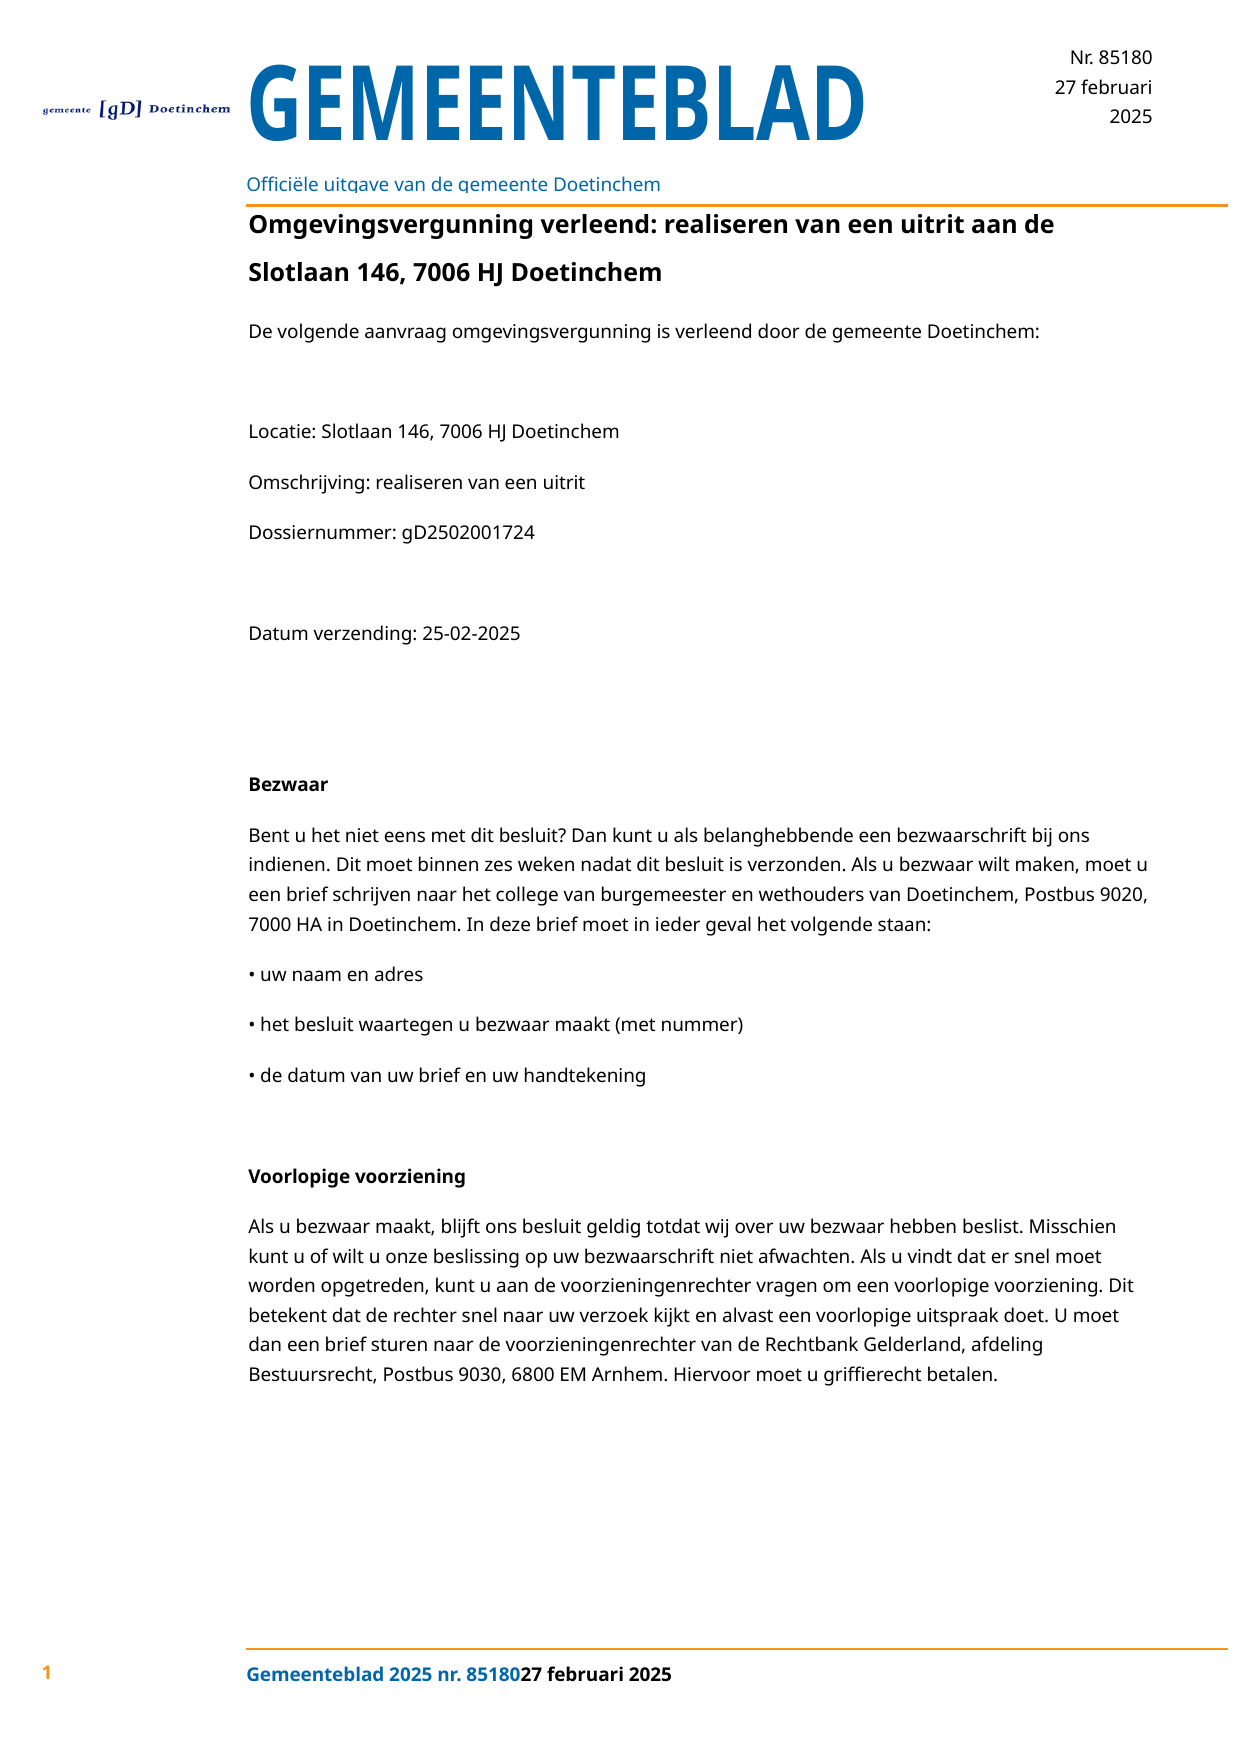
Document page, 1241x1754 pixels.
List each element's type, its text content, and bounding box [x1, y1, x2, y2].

text Voorlopige voorziening [248, 1163, 1152, 1189]
text Locatie: Slotlaan 146, 7006 HJ Doetinchem [248, 419, 1152, 444]
text Omschrijving: realiseren van een uitrit [248, 469, 1152, 495]
text • de datum van uw brief en uw handtekening [248, 1062, 1152, 1088]
text Bent u het niet eens met dit besluit? Dan kunt u als belanghebbende een bezwaarschrift bij ons indienen. Dit moet binnen zes weken nadat dit besluit is verzonden. Als u bezwaar wilt maken, moet u een brief schrijven naar het college van burgemeester en wethouders van Doetinchem, Postbus 9020, 7000 HA in Doetinchem. In deze brief moet in ieder geval het volgende staan: [248, 822, 1152, 937]
text Datum verzending: 25-02-2025 [248, 620, 1152, 646]
text Als u bezwaar maakt, blijft ons besluit geldig totdat wij over uw bezwaar hebben beslist. Misschien kunt u of wilt u onze beslissing op uw bezwaarschrift niet afwachten. Als u vindt dat er snel moet worden opgetreden, kunt u aan de voorzieningenrechter vragen om een voorlopige voorziening. Dit betekent dat de rechter snel naar uw verzoek kijkt en alvast een voorlopige uitspraak doet. U moet dan een brief sturen naar de voorzieningenrechter van de Rechtbank Gelderland, afdeling Bestuursrecht, Postbus 9030, 6800 EM Arnhem. Hiervoor moet u griffierecht betalen. [248, 1213, 1152, 1387]
text Dossiernummer: gD2502001724 [248, 519, 1152, 545]
text • het besluit waartegen u bezwaar maakt (met nummer) [248, 1012, 1152, 1037]
picture [41, 47, 231, 172]
text Omgevingsvergunning verleend: realiseren van een uitrit aan de Slotlaan 146, 7006 HJ Doetinchem [248, 207, 1152, 288]
text De volgende aanvraag omgevingsvergunning is verleend door de gemeente Doetinchem: [248, 318, 1152, 344]
text • uw naam en adres [248, 961, 1152, 987]
text Bezwaar [248, 772, 1152, 797]
